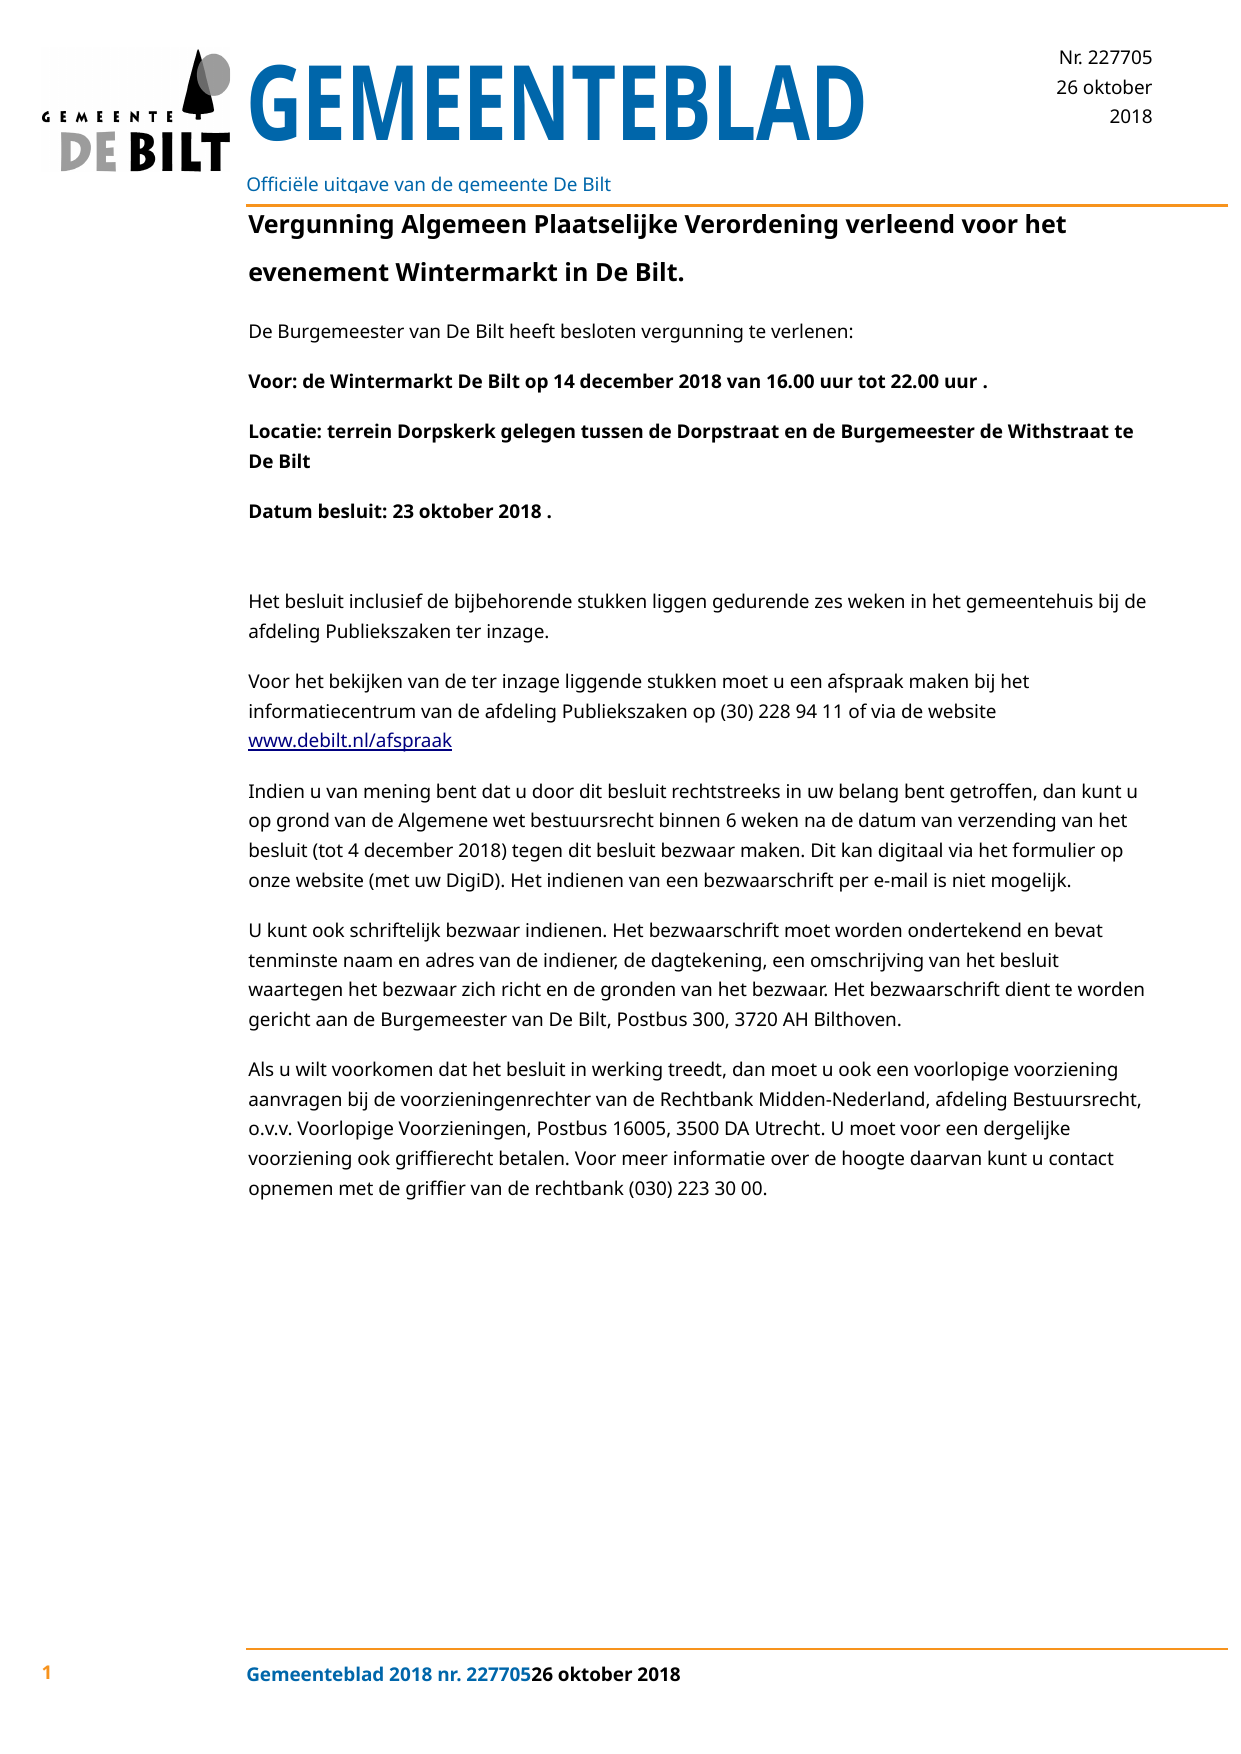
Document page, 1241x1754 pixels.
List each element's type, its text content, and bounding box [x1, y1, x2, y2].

text Vergunning Algemeen Plaatselijke Verordening verleend voor het evenement Wintermarkt in De Bilt. [248, 207, 1152, 288]
text Datum besluit: 23 oktober 2018 . [248, 499, 1152, 524]
text Indien u van mening bent dat u door dit besluit rechtstreeks in uw belang bent getroffen, dan kunt u op grond van de Algemene wet bestuursrecht binnen 6 weken na de datum van verzending van het besluit (tot 4 december 2018) tegen dit besluit bezwaar maken. Dit kan digitaal via het formulier op onze website (met uw DigiD). Het indienen van een bezwaarschrift per e-mail is niet mogelijk. [248, 778, 1152, 892]
text Voor het bekijken van de ter inzage liggende stukken moet u een afspraak maken bij het informatiecentrum van de afdeling Publiekszaken op (30) 228 94 11 of via de website www.debilt.nl/afspraak [248, 668, 1152, 753]
text Als u wilt voorkomen dat het besluit in werking treedt, dan moet u ook een voorlopige voorziening aanvragen bij de voorzieningenrechter van de Rechtbank Midden-Nederland, afdeling Bestuursrecht, o.v.v. Voorlopige Voorzieningen, Postbus 16005, 3500 DA Utrecht. U moet voor een dergelijke voorziening ook griffierecht betalen. Voor meer informatie over de hoogte daarvan kunt u contact opnemen met de griffier van de rechtbank (030) 223 30 00. [248, 1056, 1152, 1200]
text Locatie: terrein Dorpskerk gelegen tussen de Dorpstraat en de Burgemeester de Withstraat te De Bilt [248, 419, 1152, 474]
text U kunt ook schriftelijk bezwaar indienen. Het bezwaarschrift moet worden ondertekend en bevat tenminste naam en adres van de indiener, de dagtekening, een omschrijving van het besluit waartegen het bezwaar zich richt en de gronden van het bezwaar. Het bezwaarschrift dient te worden gericht aan de Burgemeester van De Bilt, Postbus 300, 3720 AH Bilthoven. [248, 917, 1152, 1032]
picture [41, 47, 231, 172]
text De Burgemeester van De Bilt heeft besloten vergunning te verlenen: [248, 318, 1152, 344]
text Het besluit inclusief de bijbehorende stukken liggen gedurende zes weken in het gemeentehuis bij de afdeling Publiekszaken ter inzage. [248, 588, 1152, 644]
text Voor: de Wintermarkt De Bilt op 14 december 2018 van 16.00 uur tot 22.00 uur . [248, 368, 1152, 394]
